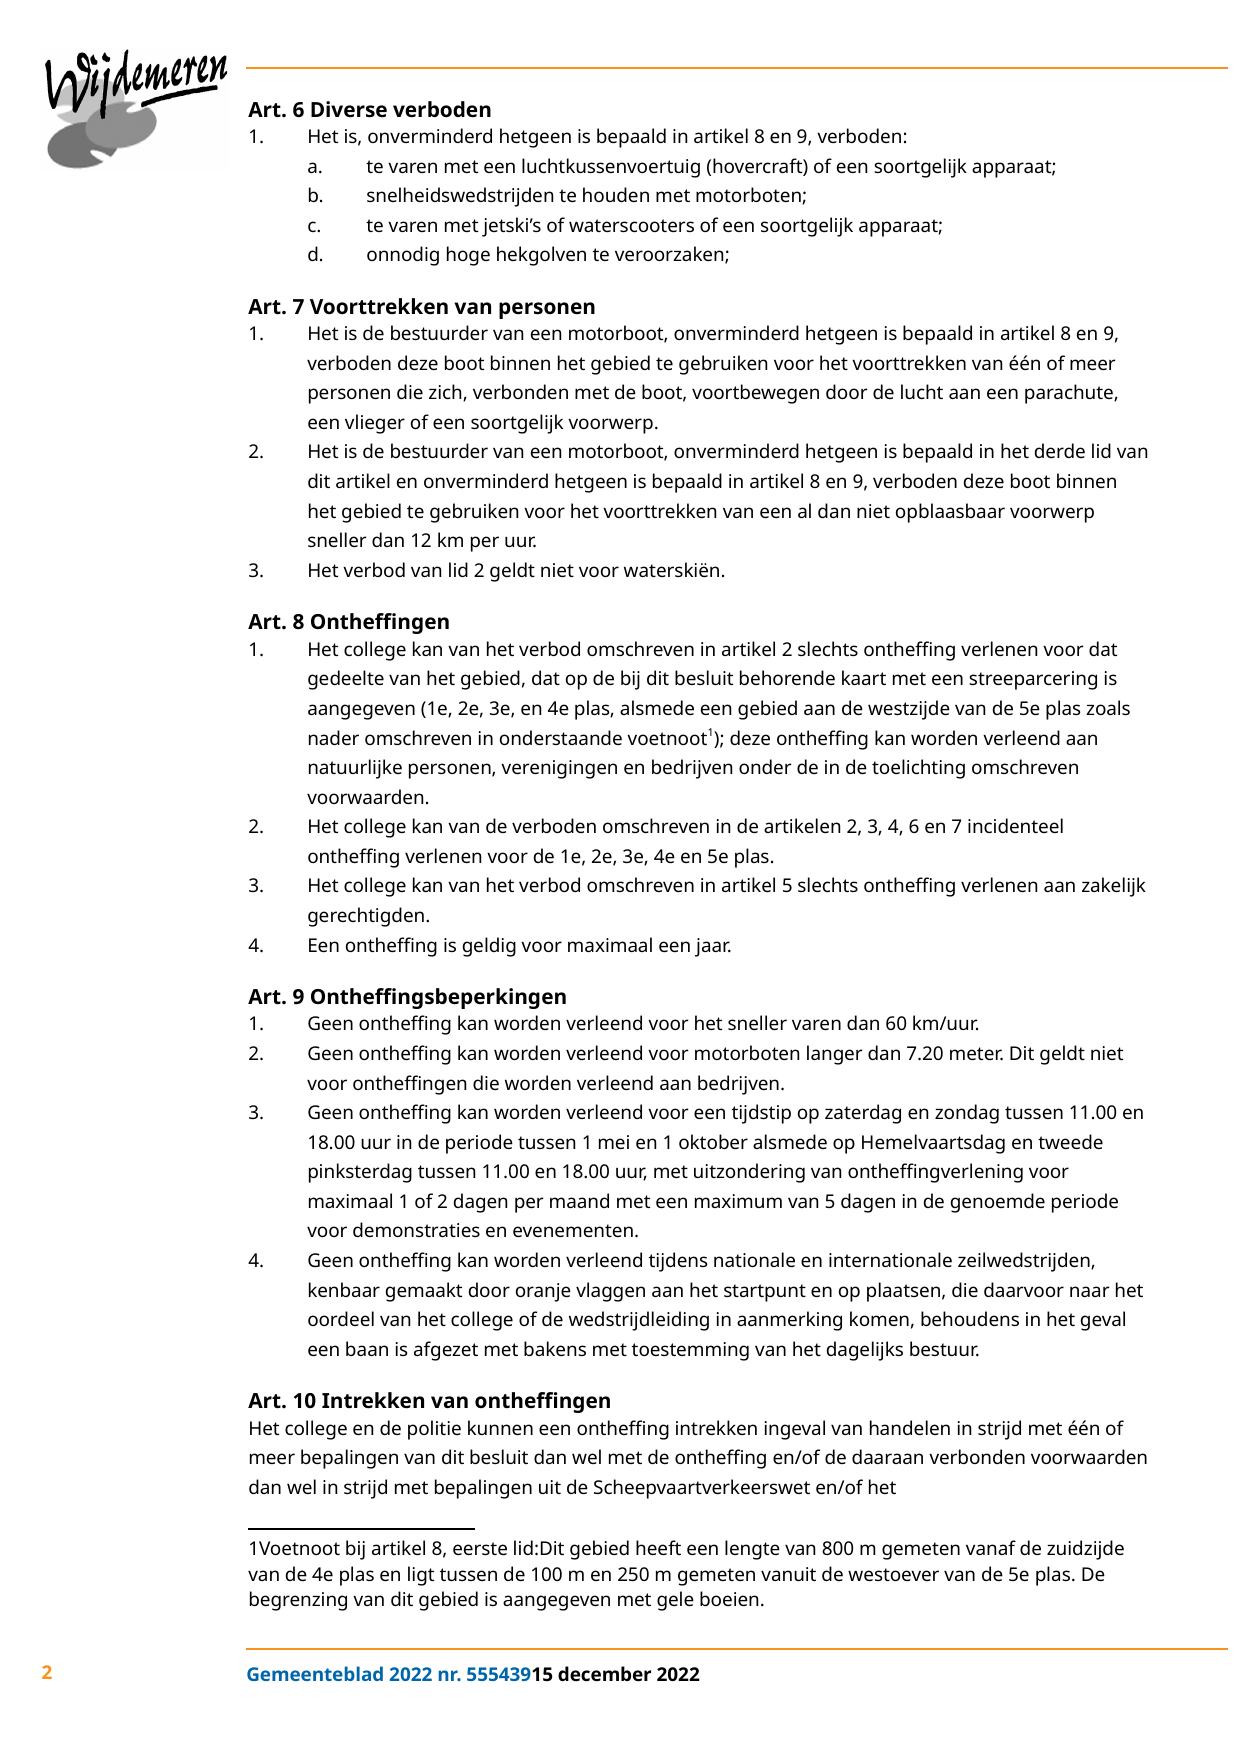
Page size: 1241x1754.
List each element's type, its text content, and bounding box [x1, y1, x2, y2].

list Geen ontheffing kan worden verleend voor motorboten langer dan 7.20 meter. Dit geldt niet voor ontheffingen die worden verleend aan bedrijven. [248, 1040, 1152, 1096]
list Het is, onverminderd hetgeen is bepaald in artikel 8 en 9, verboden: [248, 123, 1152, 149]
list Een ontheffing is geldig voor maximaal een jaar. [248, 932, 1152, 957]
list Het college kan van de verboden omschreven in de artikelen 2, 3, 4, 6 en 7 incidenteel ontheffing verlenen voor de 1e, 2e, 3e, 4e en 5e plas. [248, 813, 1152, 869]
picture [41, 47, 231, 172]
text Art. 7 Voorttrekken van personen [248, 292, 1152, 320]
text Art. 10 Intrekken van ontheffingen [248, 1386, 1152, 1415]
list Het verbod van lid 2 geldt niet voor waterskiën. [248, 557, 1152, 583]
list Geen ontheffing kan worden verleend tijdens nationale en internationale zeilwedstrijden, kenbaar gemaakt door oranje vlaggen aan het startpunt en op plaatsen, die daarvoor naar het oordeel van het college of de wedstrijdleiding in aanmerking komen, behoudens in het geval een baan is afgezet met bakens met toestemming van het dagelijks bestuur. [248, 1247, 1152, 1362]
list Voetnoot bij artikel 8, eerste lid:Dit gebied heeft een lengte van 800 m gemeten vanaf de zuidzijde van de 4e plas en ligt tussen de 100 m en 250 m gemeten vanuit de westoever van de 5e plas. De begrenzing van dit gebied is aangegeven met gele boeien. [248, 1535, 1152, 1612]
text Het college en de politie kunnen een ontheffing intrekken ingeval van handelen in strijd met één of meer bepalingen van dit besluit dan wel met de ontheffing en/of de daaraan verbonden voorwaarden dan wel in strijd met bepalingen uit de Scheepvaartverkeerswet en/of het [248, 1415, 1152, 1500]
list snelheidswedstrijden te houden met motorboten; [307, 182, 1152, 208]
text Art. 9 Ontheffingsbeperkingen [248, 982, 1152, 1011]
list Geen ontheffing kan worden verleend voor het sneller varen dan 60 km/uur. [248, 1011, 1152, 1036]
list Het is de bestuurder van een motorboot, onverminderd hetgeen is bepaald in het derde lid van dit artikel en onverminderd hetgeen is bepaald in artikel 8 en 9, verboden deze boot binnen het gebied te gebruiken voor het voorttrekken van een al dan niet opblaasbaar voorwerp sneller dan 12 km per uur. [248, 439, 1152, 553]
list Geen ontheffing kan worden verleend voor een tijdstip op zaterdag en zondag tussen 11.00 en 18.00 uur in de periode tussen 1 mei en 1 oktober alsmede op Hemelvaartsdag en tweede pinksterdag tussen 11.00 en 18.00 uur, met uitzondering van ontheffingverlening voor maximaal 1 of 2 dagen per maand met een maximum van 5 dagen in de genoemde periode voor demonstraties en evenementen. [248, 1099, 1152, 1243]
list Het college kan van het verbod omschreven in artikel 5 slechts ontheffing verlenen aan zakelijk gerechtigden. [248, 873, 1152, 928]
list Het college kan van het verbod omschreven in artikel 2 slechts ontheffing verlenen voor dat gedeelte van het gebied, dat op de bij dit besluit behorende kaart met een streeparcering is aangegeven (1e, 2e, 3e, en 4e plas, alsmede een gebied aan de westzijde van de 5e plas zoals nader omschreven in onderstaande voetnoot); deze ontheffing kan worden verleend aan natuurlijke personen, verenigingen en bedrijven onder de in de toelichting omschreven voorwaarden. [248, 636, 1152, 809]
text Art. 6 Diverse verboden [248, 95, 1152, 123]
list Het is de bestuurder van een motorboot, onverminderd hetgeen is bepaald in artikel 8 en 9, verboden deze boot binnen het gebied te gebruiken voor het voorttrekken van één of meer personen die zich, verbonden met de boot, voortbewegen door de lucht aan een parachute, een vlieger of een soortgelijk voorwerp. [248, 320, 1152, 435]
list te varen met een luchtkussenvoertuig (hovercraft) of een soortgelijk apparaat; [307, 153, 1152, 178]
list onnodig hoge hekgolven te veroorzaken; [307, 242, 1152, 267]
list te varen met jetski’s of waterscooters of een soortgelijk apparaat; [307, 212, 1152, 238]
text Art. 8 Ontheffingen [248, 607, 1152, 636]
